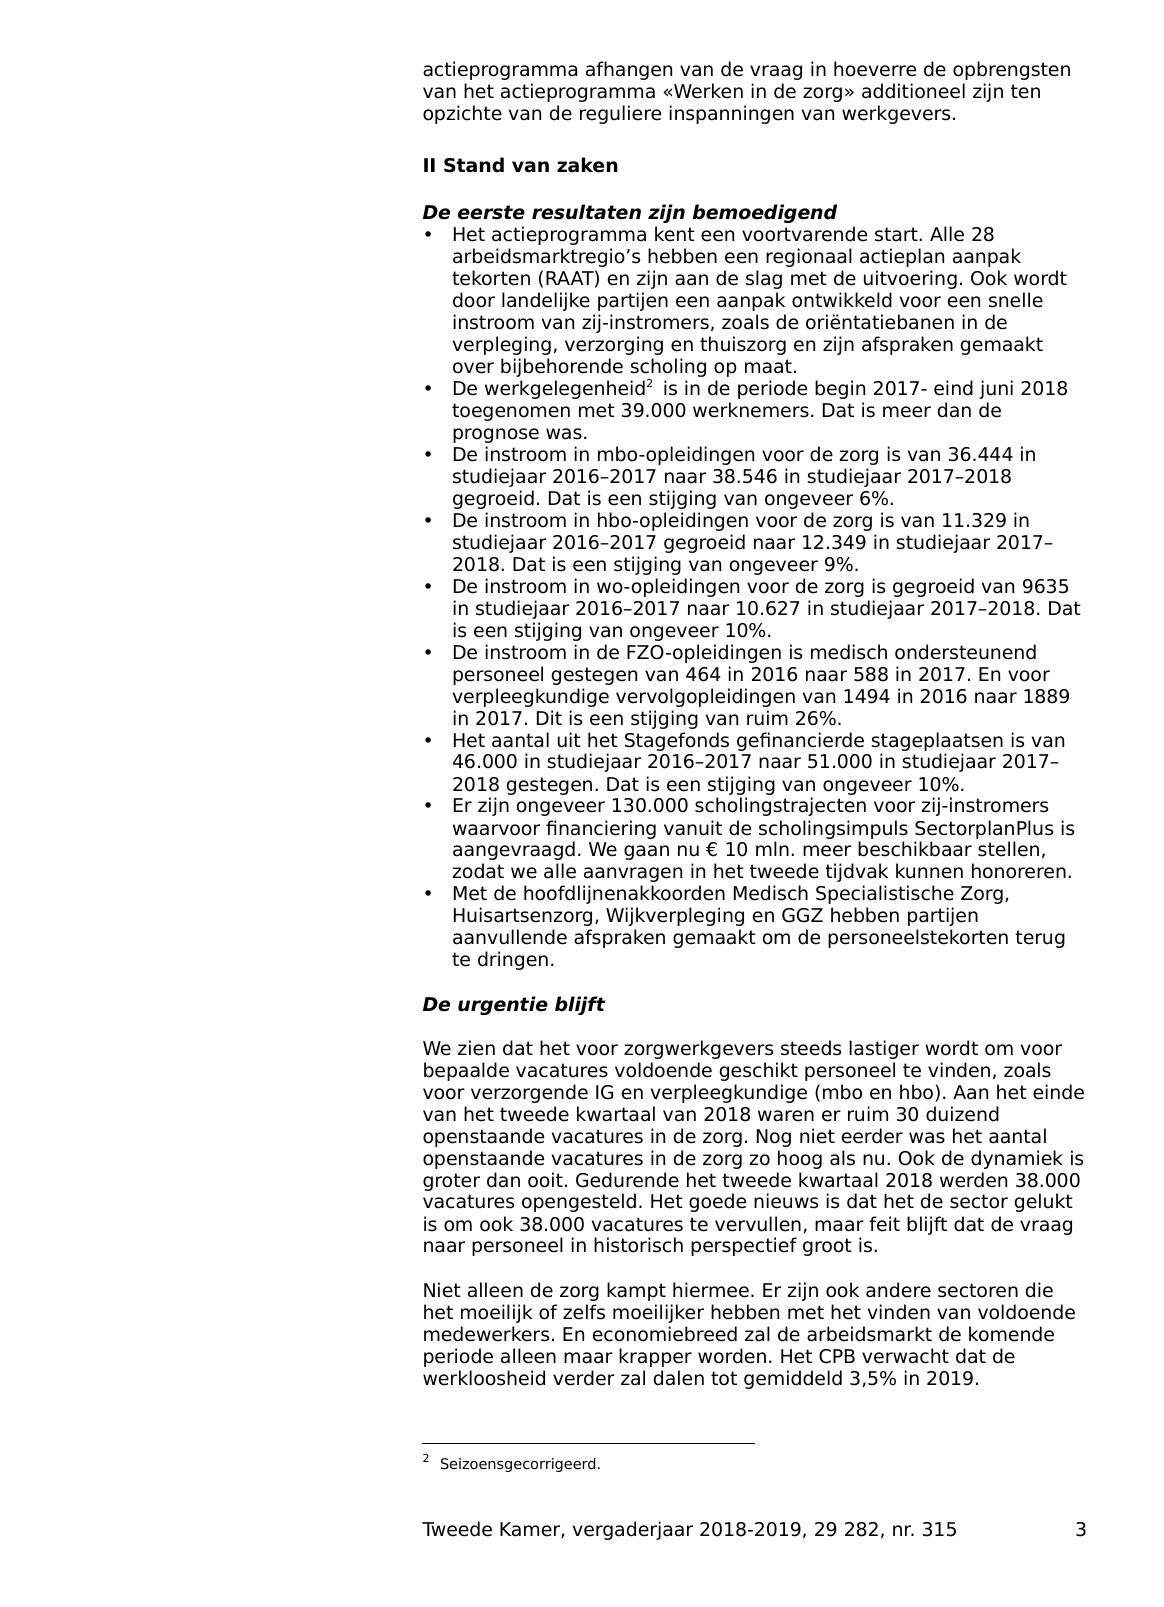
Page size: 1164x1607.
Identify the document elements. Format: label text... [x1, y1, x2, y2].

text • Er zijn ongeveer 130.000 scholingstrajecten voor zij-instromers waarvoor financiering vanuit de scholingsimpuls SectorplanPlus is aangevraagd. We gaan nu € 10 mln. meer beschikbaar stellen, zodat we alle aanvragen in het tweede tijdvak kunnen honoreren. [422, 795, 1087, 883]
text actieprogramma afhangen van de vraag in hoeverre de opbrengsten van het actieprogramma «Werken in de zorg» additioneel zijn ten opzichte van de reguliere inspanningen van werkgevers. [422, 59, 1087, 125]
text Seizoensgecorrigeerd. [422, 1452, 1087, 1474]
text Niet alleen de zorg kampt hiermee. Er zijn ook andere sectoren die het moeilijk of zelfs moeilijker hebben met het vinden van voldoende medewerkers. En economiebreed zal de arbeidsmarkt de komende periode alleen maar krapper worden. Het CPB verwacht dat de werkloosheid verder zal dalen tot gemiddeld 3,5% in 2019. [422, 1279, 1087, 1389]
subtitle II Stand van zaken [422, 155, 1087, 177]
text • De instroom in mbo-opleidingen voor de zorg is van 36.444 in studiejaar 2016–2017 naar 38.546 in studiejaar 2017–2018 gegroeid. Dat is een stijging van ongeveer 6%. [422, 444, 1087, 510]
subtitle De eerste resultaten zijn bemoedigend [422, 202, 1087, 224]
subtitle De urgentie blijft [422, 993, 1087, 1015]
text • De instroom in hbo-opleidingen voor de zorg is van 11.329 in studiejaar 2016–2017 gegroeid naar 12.349 in studiejaar 2017–2018. Dat is een stijging van ongeveer 9%. [422, 510, 1087, 576]
text • De instroom in de FZO-opleidingen is medisch ondersteunend personeel gestegen van 464 in 2016 naar 588 in 2017. En voor verpleegkundige vervolgopleidingen van 1494 in 2016 naar 1889 in 2017. Dit is een stijging van ruim 26%. [422, 642, 1087, 729]
text We zien dat het voor zorgwerkgevers steeds lastiger wordt om voor bepaalde vacatures voldoende geschikt personeel te vinden, zoals voor verzorgende IG en verpleegkundige (mbo en hbo). Aan het einde van het tweede kwartaal van 2018 waren er ruim 30 duizend openstaande vacatures in de zorg. Nog niet eerder was het aantal openstaande vacatures in de zorg zo hoog als nu. Ook de dynamiek is groter dan ooit. Gedurende het tweede kwartaal 2018 werden 38.000 vacatures opengesteld. Het goede nieuws is dat het de sector gelukt is om ook 38.000 vacatures te vervullen, maar feit blijft dat de vraag naar personeel in historisch perspectief groot is. [422, 1038, 1087, 1257]
text • De werkgelegenheid is in de periode begin 2017- eind juni 2018 toegenomen met 39.000 werknemers. Dat is meer dan de prognose was. [422, 378, 1087, 444]
text • Met de hoofdlijnenakkoorden Medisch Specialistische Zorg, Huisartsenzorg, Wijkverpleging en GGZ hebben partijen aanvullende afspraken gemaakt om de personeelstekorten terug te dringen. [422, 883, 1087, 971]
text • Het aantal uit het Stagefonds gefinancierde stageplaatsen is van 46.000 in studiejaar 2016–2017 naar 51.000 in studiejaar 2017–2018 gestegen. Dat is een stijging van ongeveer 10%. [422, 729, 1087, 795]
text • Het actieprogramma kent een voortvarende start. Alle 28 arbeidsmarktregio’s hebben een regionaal actieplan aanpak tekorten (RAAT) en zijn aan de slag met de uitvoering. Ook wordt door landelijke partijen een aanpak ontwikkeld voor een snelle instroom van zij-instromers, zoals de oriëntatiebanen in de verpleging, verzorging en thuiszorg en zijn afspraken gemaakt over bijbehorende scholing op maat. [422, 224, 1087, 378]
text • De instroom in wo-opleidingen voor de zorg is gegroeid van 9635 in studiejaar 2016–2017 naar 10.627 in studiejaar 2017–2018. Dat is een stijging van ongeveer 10%. [422, 576, 1087, 642]
